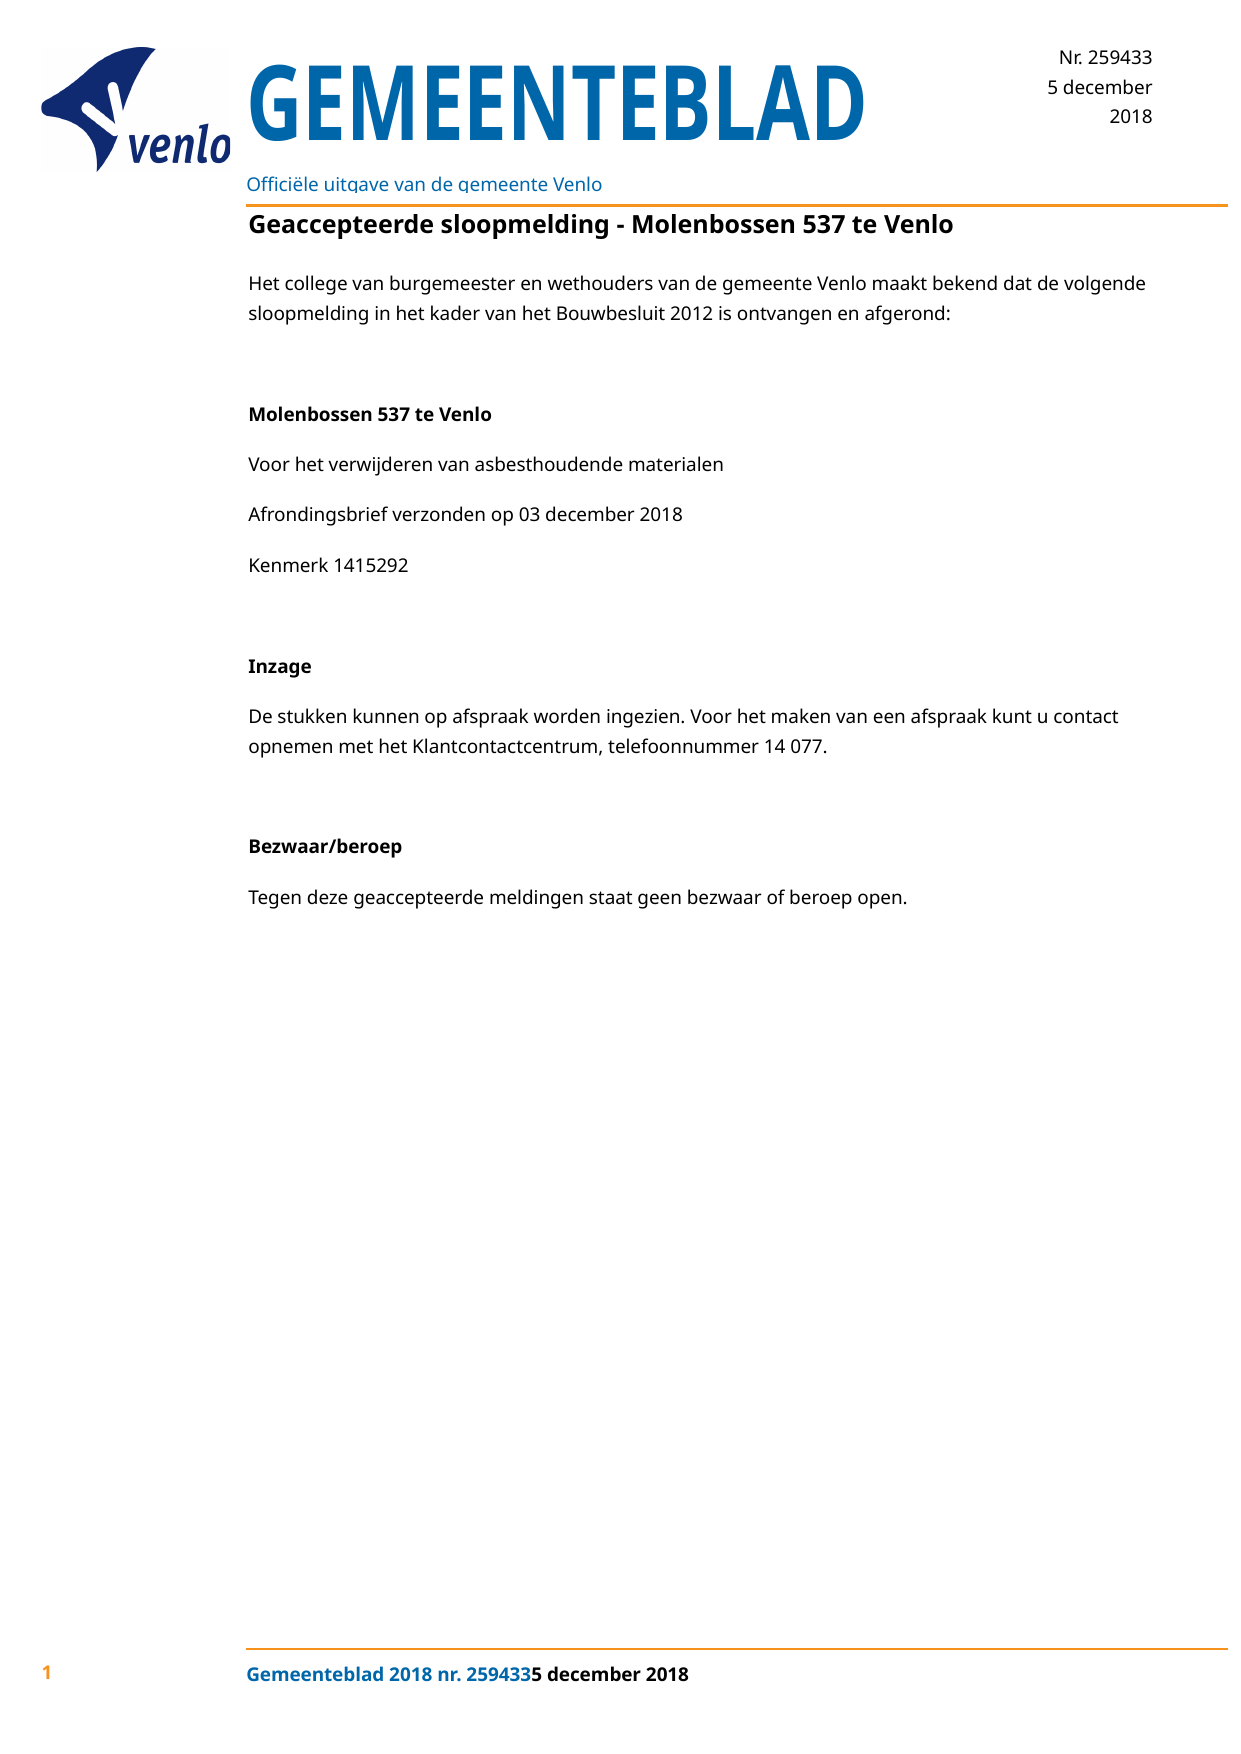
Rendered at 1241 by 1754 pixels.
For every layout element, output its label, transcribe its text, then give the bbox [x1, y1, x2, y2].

text Inzage [248, 653, 1152, 678]
text Afrondingsbrief verzonden op 03 december 2018 [248, 502, 1152, 527]
text Molenbossen 537 te Venlo [248, 401, 1152, 426]
text Kenmerk 1415292 [248, 552, 1152, 578]
text Tegen deze geaccepteerde meldingen staat geen bezwaar of beroep open. [248, 884, 1152, 910]
text Bezwaar/beroep [248, 834, 1152, 859]
text De stukken kunnen op afspraak worden ingezien. Voor het maken van een afspraak kunt u contact opnemen met het Klantcontactcentrum, telefoonnummer 14 077. [248, 703, 1152, 758]
text Het college van burgemeester en wethouders van de gemeente Venlo maakt bekend dat de volgende sloopmelding in het kader van het Bouwbesluit 2012 is ontvangen en afgerond: [248, 270, 1152, 326]
text Geaccepteerde sloopmelding - Molenbossen 537 te Venlo [248, 207, 1152, 241]
picture [41, 47, 231, 172]
text Voor het verwijderen van asbesthoudende materialen [248, 451, 1152, 477]
